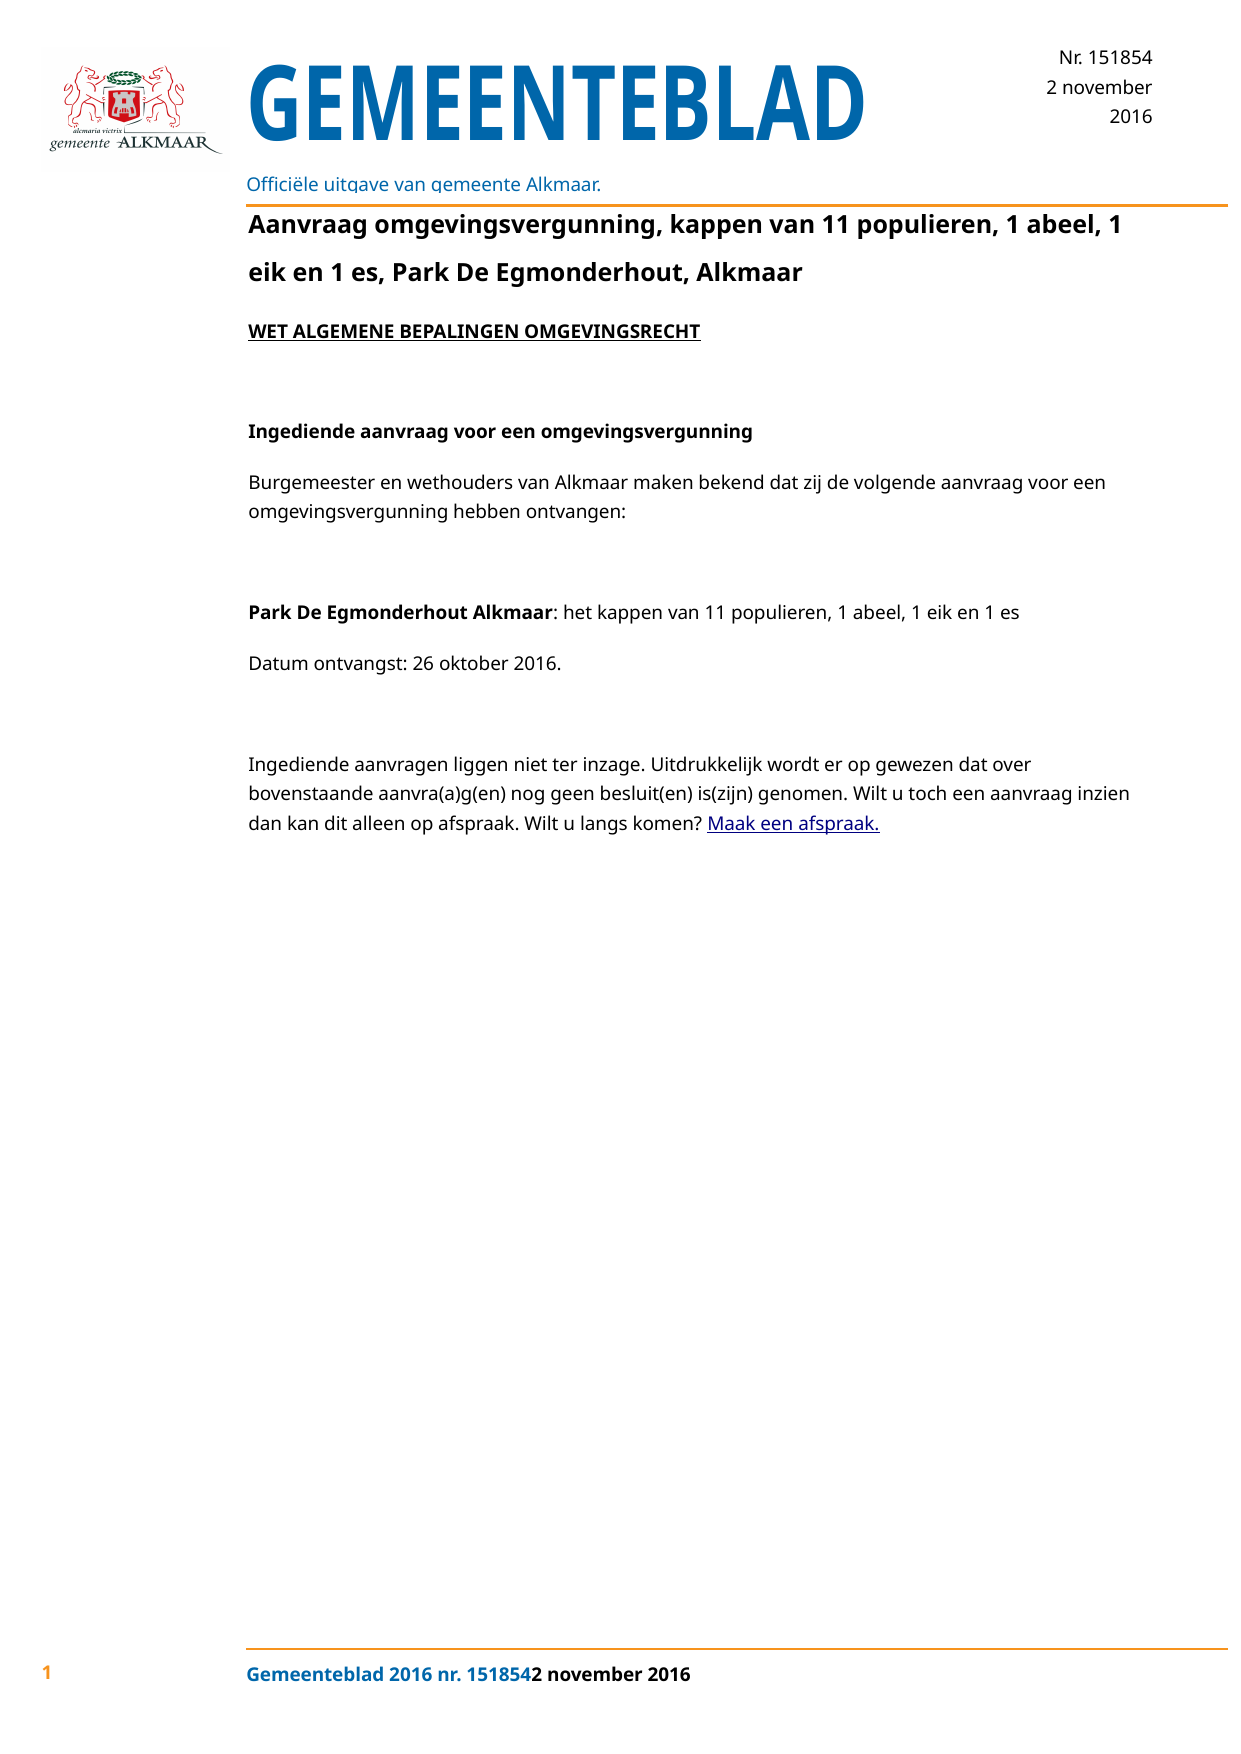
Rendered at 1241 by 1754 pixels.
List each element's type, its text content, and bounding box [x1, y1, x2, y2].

text Datum ontvangst: 26 oktober 2016. [248, 650, 1152, 676]
text Ingediende aanvraag voor een omgevingsvergunning [248, 419, 1152, 444]
text WET ALGEMENE BEPALINGEN OMGEVINGSRECHT [248, 318, 1152, 344]
text Burgemeester en wethouders van Alkmaar maken bekend dat zij de volgende aanvraag voor een omgevingsvergunning hebben ontvangen: [248, 469, 1152, 524]
text Aanvraag omgevingsvergunning, kappen van 11 populieren, 1 abeel, 1 eik en 1 es, Park De Egmonderhout, Alkmaar [248, 207, 1152, 288]
picture [41, 47, 231, 172]
text Ingediende aanvragen liggen niet ter inzage. Uitdrukkelijk wordt er op gewezen dat over bovenstaande aanvra(a)g(en) nog geen besluit(en) is(zijn) genomen. Wilt u toch een aanvraag inzien dan kan dit alleen op afspraak. Wilt u langs komen? Maak een afspraak. [248, 751, 1152, 836]
text Park De Egmonderhout Alkmaar: het kappen van 11 populieren, 1 abeel, 1 eik en 1 es [248, 599, 1152, 625]
